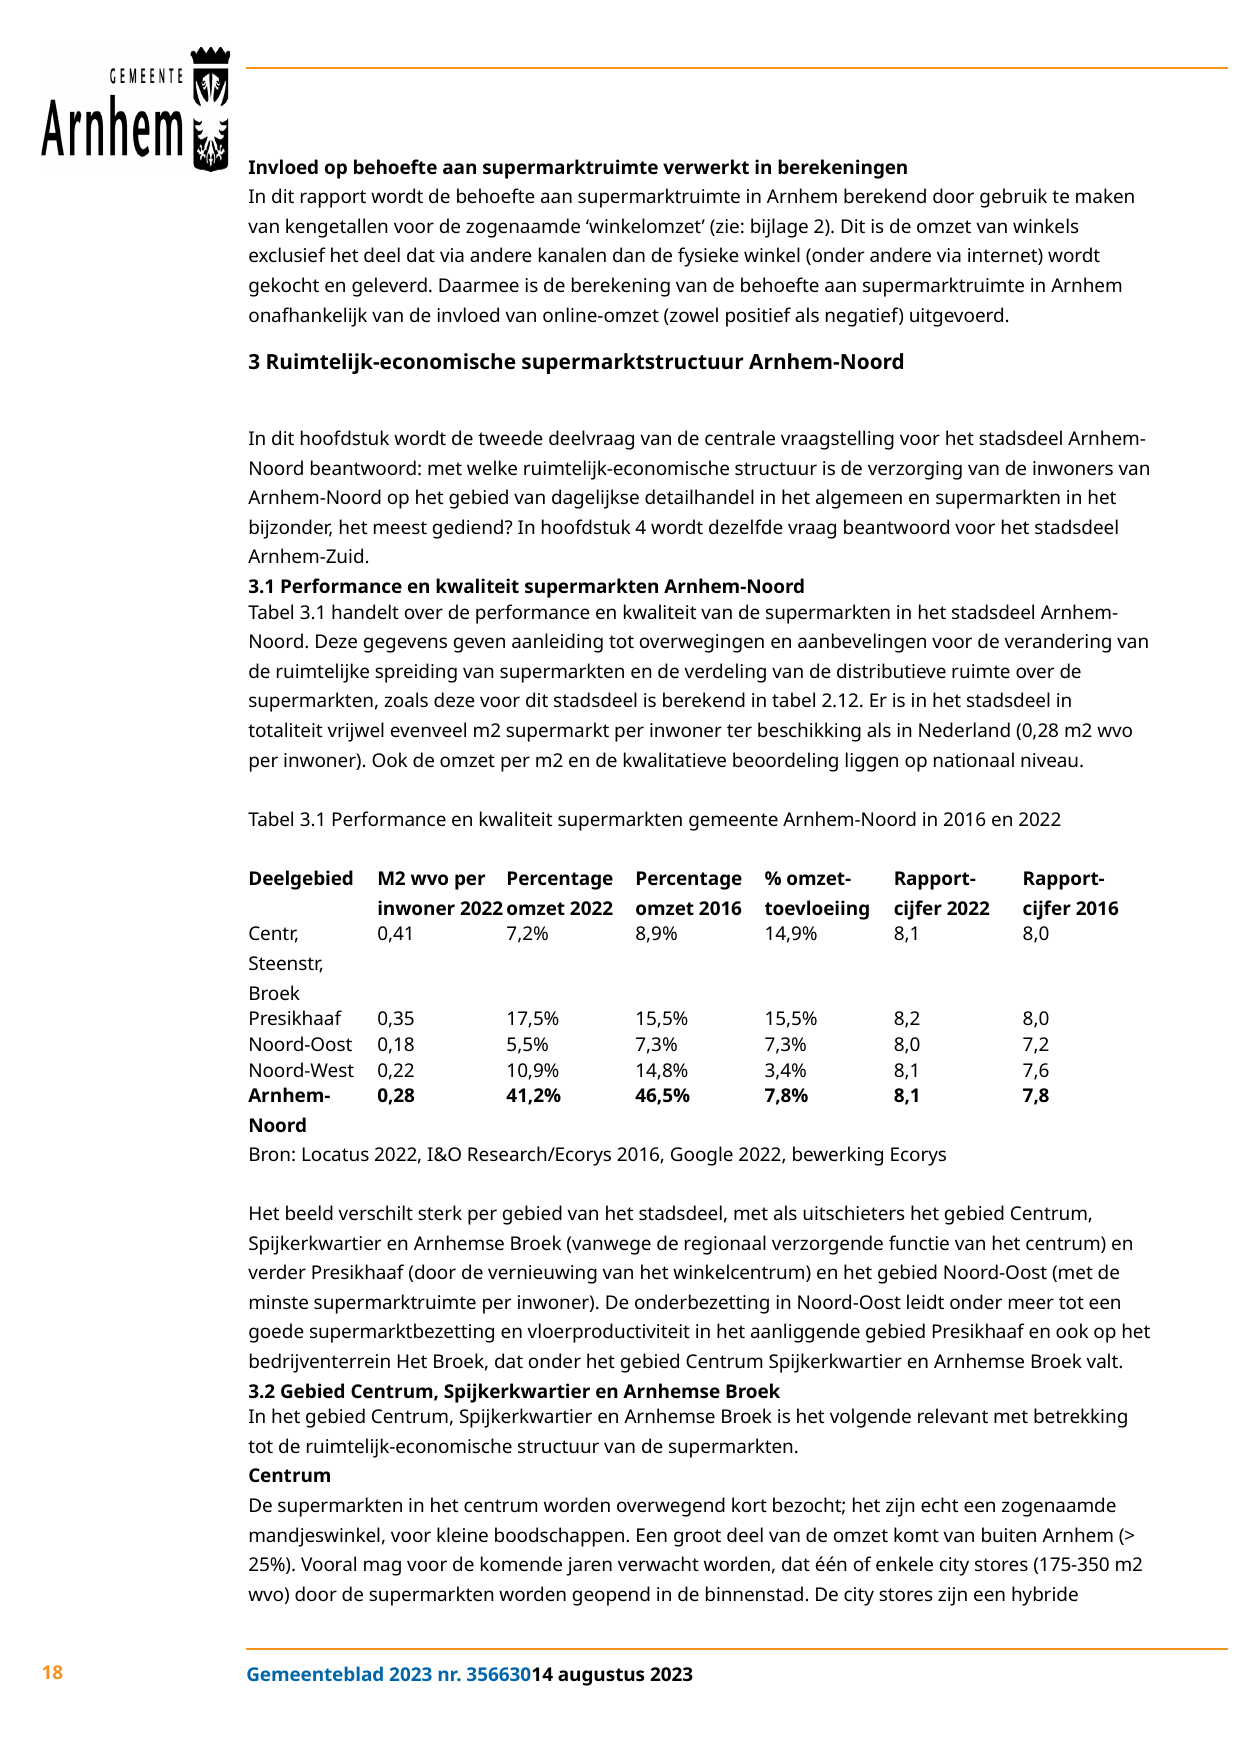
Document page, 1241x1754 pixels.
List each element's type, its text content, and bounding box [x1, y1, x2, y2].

table_header Deelgebied [248, 865, 377, 921]
table_cell 8,1 [894, 921, 1022, 1005]
table_cell 14,9% [764, 921, 893, 1005]
text In het gebied Centrum, Spijkerkwartier en Arnhemse Broek is het volgende relevant met betrekking tot de ruimtelijk-economische structuur van de supermarkten. [248, 1403, 1152, 1459]
table_cell 7,2% [506, 921, 635, 1005]
text Centrum [248, 1463, 1152, 1488]
table_cell 7,3% [635, 1031, 764, 1057]
table_cell 8,0 [1023, 1005, 1152, 1031]
table_cell 7,8 [1023, 1083, 1152, 1138]
table_cell 7,8% [764, 1083, 893, 1138]
text Bron: Locatus 2022, I&O Research/Ecorys 2016, Google 2022, bewerking Ecorys [248, 1141, 1152, 1167]
table_cell 8,0 [1023, 921, 1152, 1005]
table_header M2 wvo per inwoner 2022 [377, 865, 506, 921]
text Invloed op behoefte aan supermarktruimte verwerkt in berekeningen [248, 154, 1152, 180]
table_header % omzet-toevloeiing [764, 865, 893, 921]
table_cell 7,2 [1023, 1031, 1152, 1057]
table_cell 46,5% [635, 1083, 764, 1138]
table_cell 0,35 [377, 1005, 506, 1031]
text 3.2 Gebied Centrum, Spijkerkwartier en Arnhemse Broek [248, 1378, 1152, 1403]
table_cell 0,28 [377, 1083, 506, 1138]
text De supermarkten in het centrum worden overwegend kort bezocht; het zijn echt een zogenaamde mandjeswinkel, voor kleine boodschappen. Een groot deel van de omzet komt van buiten Arnhem (> 25%). Vooral mag voor de komende jaren verwacht worden, dat één of enkele city stores (175-350 m2 wvo) door de supermarkten worden geopend in de binnenstad. De city stores zijn een hybride [248, 1492, 1152, 1607]
table_header Percentage omzet 2022 [506, 865, 635, 921]
table_cell Noord-West [248, 1057, 377, 1083]
table_cell Centr, Steenstr, Broek [248, 921, 377, 1005]
text 3 Ruimtelijk-economische supermarktstructuur Arnhem-Noord [248, 347, 1152, 376]
text In dit hoofdstuk wordt de tweede deelvraag van de centrale vraagstelling voor het stadsdeel Arnhem-Noord beantwoord: met welke ruimtelijk-economische structuur is de verzorging van de inwoners van Arnhem-Noord op het gebied van dagelijkse detailhandel in het algemeen en supermarkten in het bijzonder, het meest gediend? In hoofdstuk 4 wordt dezelfde vraag beantwoord voor het stadsdeel Arnhem-Zuid. [248, 425, 1152, 569]
table_header Rapport-cijfer 2016 [1023, 865, 1152, 921]
table_cell 7,6 [1023, 1057, 1152, 1083]
table_cell 7,3% [764, 1031, 893, 1057]
picture [41, 47, 231, 172]
table_cell Presikhaaf [248, 1005, 377, 1031]
table_cell 14,8% [635, 1057, 764, 1083]
table_cell 41,2% [506, 1083, 635, 1138]
table_cell Noord-Oost [248, 1031, 377, 1057]
table_cell 17,5% [506, 1005, 635, 1031]
table_cell 8,9% [635, 921, 764, 1005]
text 3.1 Performance en kwaliteit supermarkten Arnhem-Noord [248, 573, 1152, 599]
table_header Percentage omzet 2016 [635, 865, 764, 921]
table_cell 8,0 [894, 1031, 1022, 1057]
table_cell Arnhem-Noord [248, 1083, 377, 1138]
table_cell 0,22 [377, 1057, 506, 1083]
table_cell 0,41 [377, 921, 506, 1005]
table_header Rapport-cijfer 2022 [894, 865, 1022, 921]
table_cell 8,2 [894, 1005, 1022, 1031]
table_cell 15,5% [764, 1005, 893, 1031]
text Het beeld verschilt sterk per gebied van het stadsdeel, met als uitschieters het gebied Centrum, Spijkerkwartier en Arnhemse Broek (vanwege de regionaal verzorgende functie van het centrum) en verder Presikhaaf (door de vernieuwing van het winkelcentrum) en het gebied Noord-Oost (met de minste supermarktruimte per inwoner). De onderbezetting in Noord-Oost leidt onder meer tot een goede supermarktbezetting en vloerproductiviteit in het aanliggende gebied Presikhaaf en ook op het bedrijventerrein Het Broek, dat onder het gebied Centrum Spijkerkwartier en Arnhemse Broek valt. [248, 1200, 1152, 1374]
text Tabel 3.1 handelt over de performance en kwaliteit van de supermarkten in het stadsdeel Arnhem-Noord. Deze gegevens geven aanleiding tot overwegingen en aanbevelingen voor de verandering van de ruimtelijke spreiding van supermarkten en de verdeling van de distributieve ruimte over de supermarkten, zoals deze voor dit stadsdeel is berekend in tabel 2.12. Er is in het stadsdeel in totaliteit vrijwel evenveel m2 supermarkt per inwoner ter beschikking als in Nederland (0,28 m2 wvo per inwoner). Ook de omzet per m2 en de kwalitatieve beoordeling liggen op nationaal niveau. [248, 599, 1152, 772]
table_cell 0,18 [377, 1031, 506, 1057]
table_cell 8,1 [894, 1057, 1022, 1083]
table_cell 15,5% [635, 1005, 764, 1031]
text Tabel 3.1 Performance en kwaliteit supermarkten gemeente Arnhem-Noord in 2016 en 2022 [248, 806, 1152, 832]
table_cell 3,4% [764, 1057, 893, 1083]
table_cell 5,5% [506, 1031, 635, 1057]
text In dit rapport wordt de behoefte aan supermarktruimte in Arnhem berekend door gebruik te maken van kengetallen voor de zogenaamde ‘winkelomzet’ (zie: bijlage 2). Dit is de omzet van winkels exclusief het deel dat via andere kanalen dan de fysieke winkel (onder andere via internet) wordt gekocht en geleverd. Daarmee is de berekening van de behoefte aan supermarktruimte in Arnhem onafhankelijk van de invloed van online-omzet (zowel positief als negatief) uitgevoerd. [248, 183, 1152, 328]
table_cell 8,1 [894, 1083, 1022, 1138]
table_cell 10,9% [506, 1057, 635, 1083]
